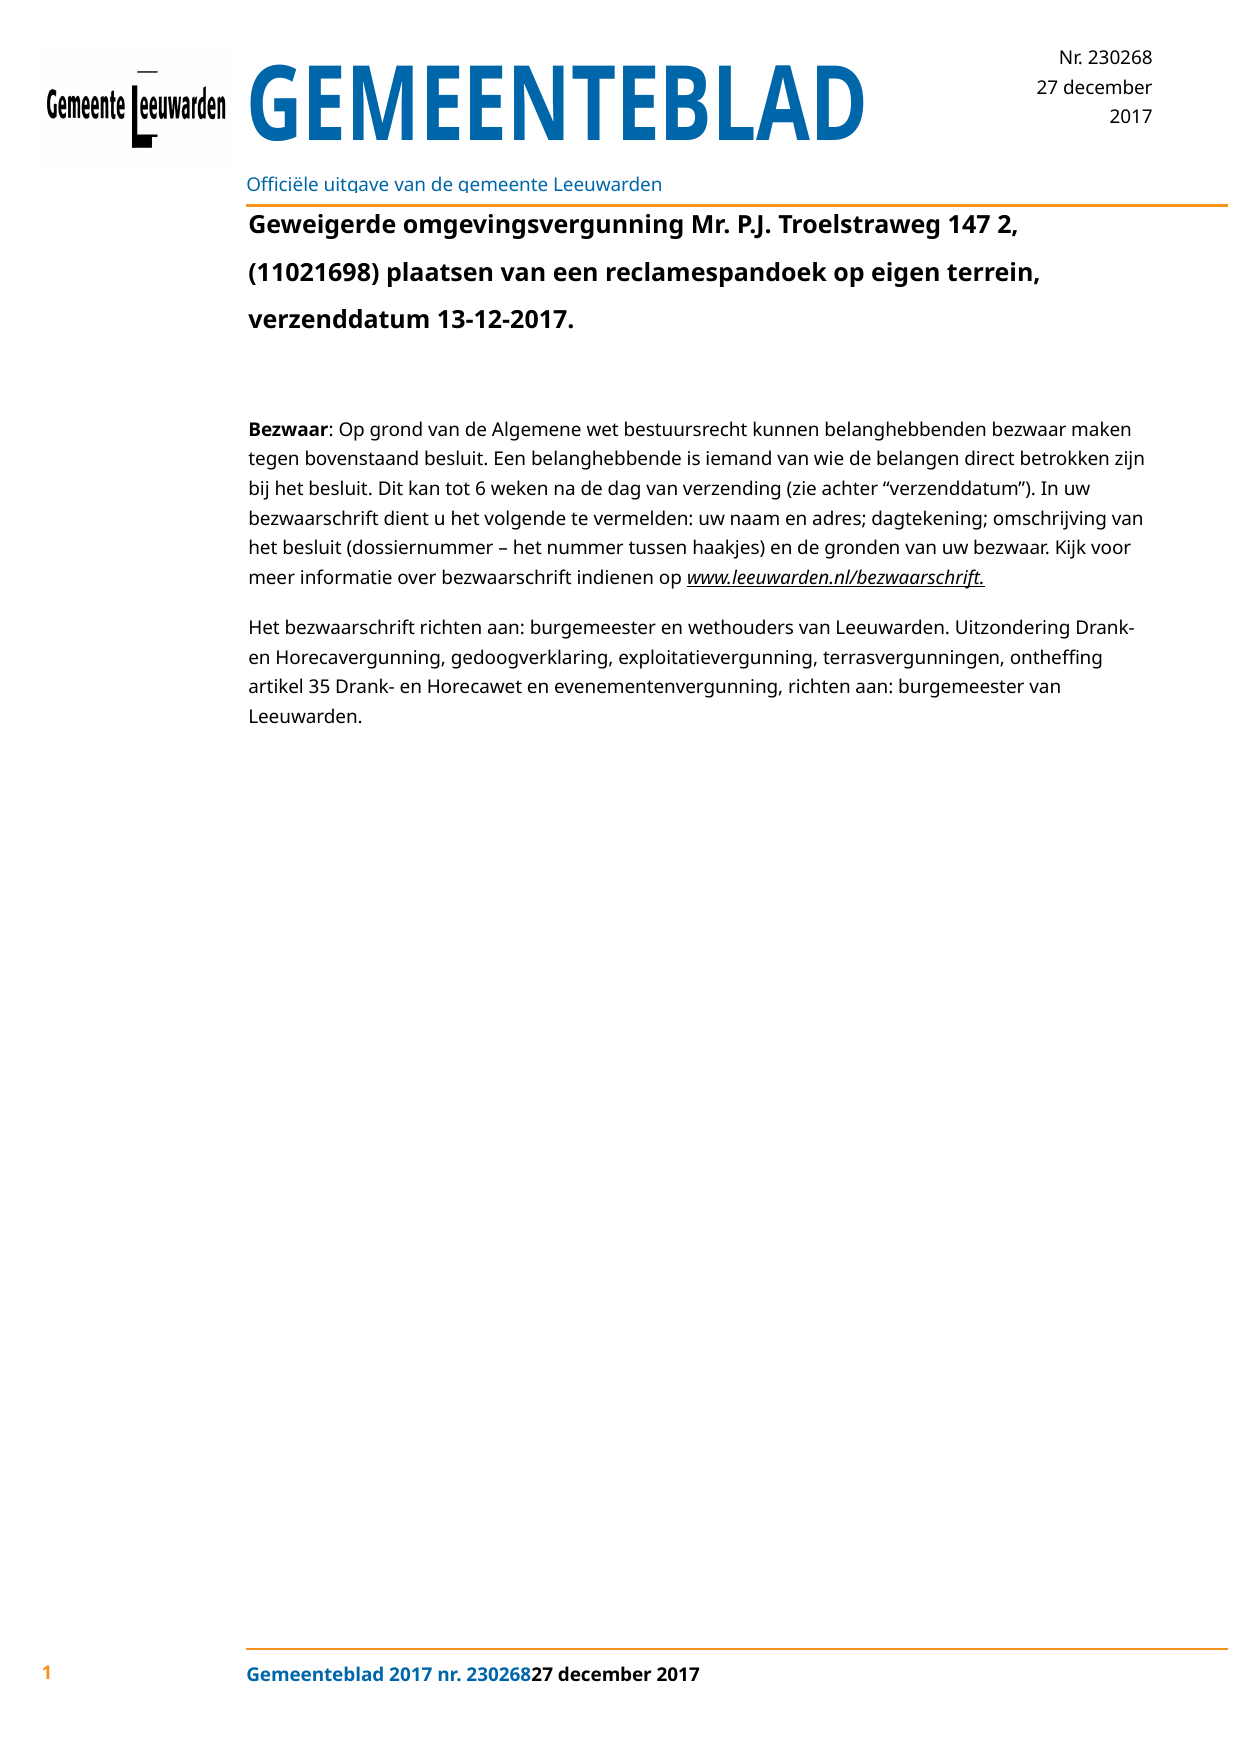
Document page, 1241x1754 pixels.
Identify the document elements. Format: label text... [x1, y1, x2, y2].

text Het bezwaarschrift richten aan: burgemeester en wethouders van Leeuwarden. Uitzondering Drank- en Horecavergunning, gedoogverklaring, exploitatievergunning, terrasvergunningen, ontheffing artikel 35 Drank- en Horecawet en evenementenvergunning, richten aan: burgemeester van Leeuwarden. [248, 614, 1152, 729]
text Geweigerde omgevingsvergunning Mr. P.J. Troelstraweg 147 2, (11021698) plaatsen van een reclamespandoek op eigen terrein, verzenddatum 13-12-2017. [248, 207, 1152, 336]
text Bezwaar: Op grond van de Algemene wet bestuursrecht kunnen belanghebbenden bezwaar maken tegen bovenstaand besluit. Een belanghebbende is iemand van wie de belangen direct betrokken zijn bij het besluit. Dit kan tot 6 weken na de dag van verzending (zie achter “verzenddatum”). In uw bezwaarschrift dient u het volgende te vermelden: uw naam en adres; dagtekening; omschrijving van het besluit (dossiernummer – het nummer tussen haakjes) en de gronden van uw bezwaar. Kijk voor meer informatie over bezwaarschrift indienen op www.leeuwarden.nl/bezwaarschrift. [248, 416, 1152, 589]
picture [41, 47, 231, 172]
